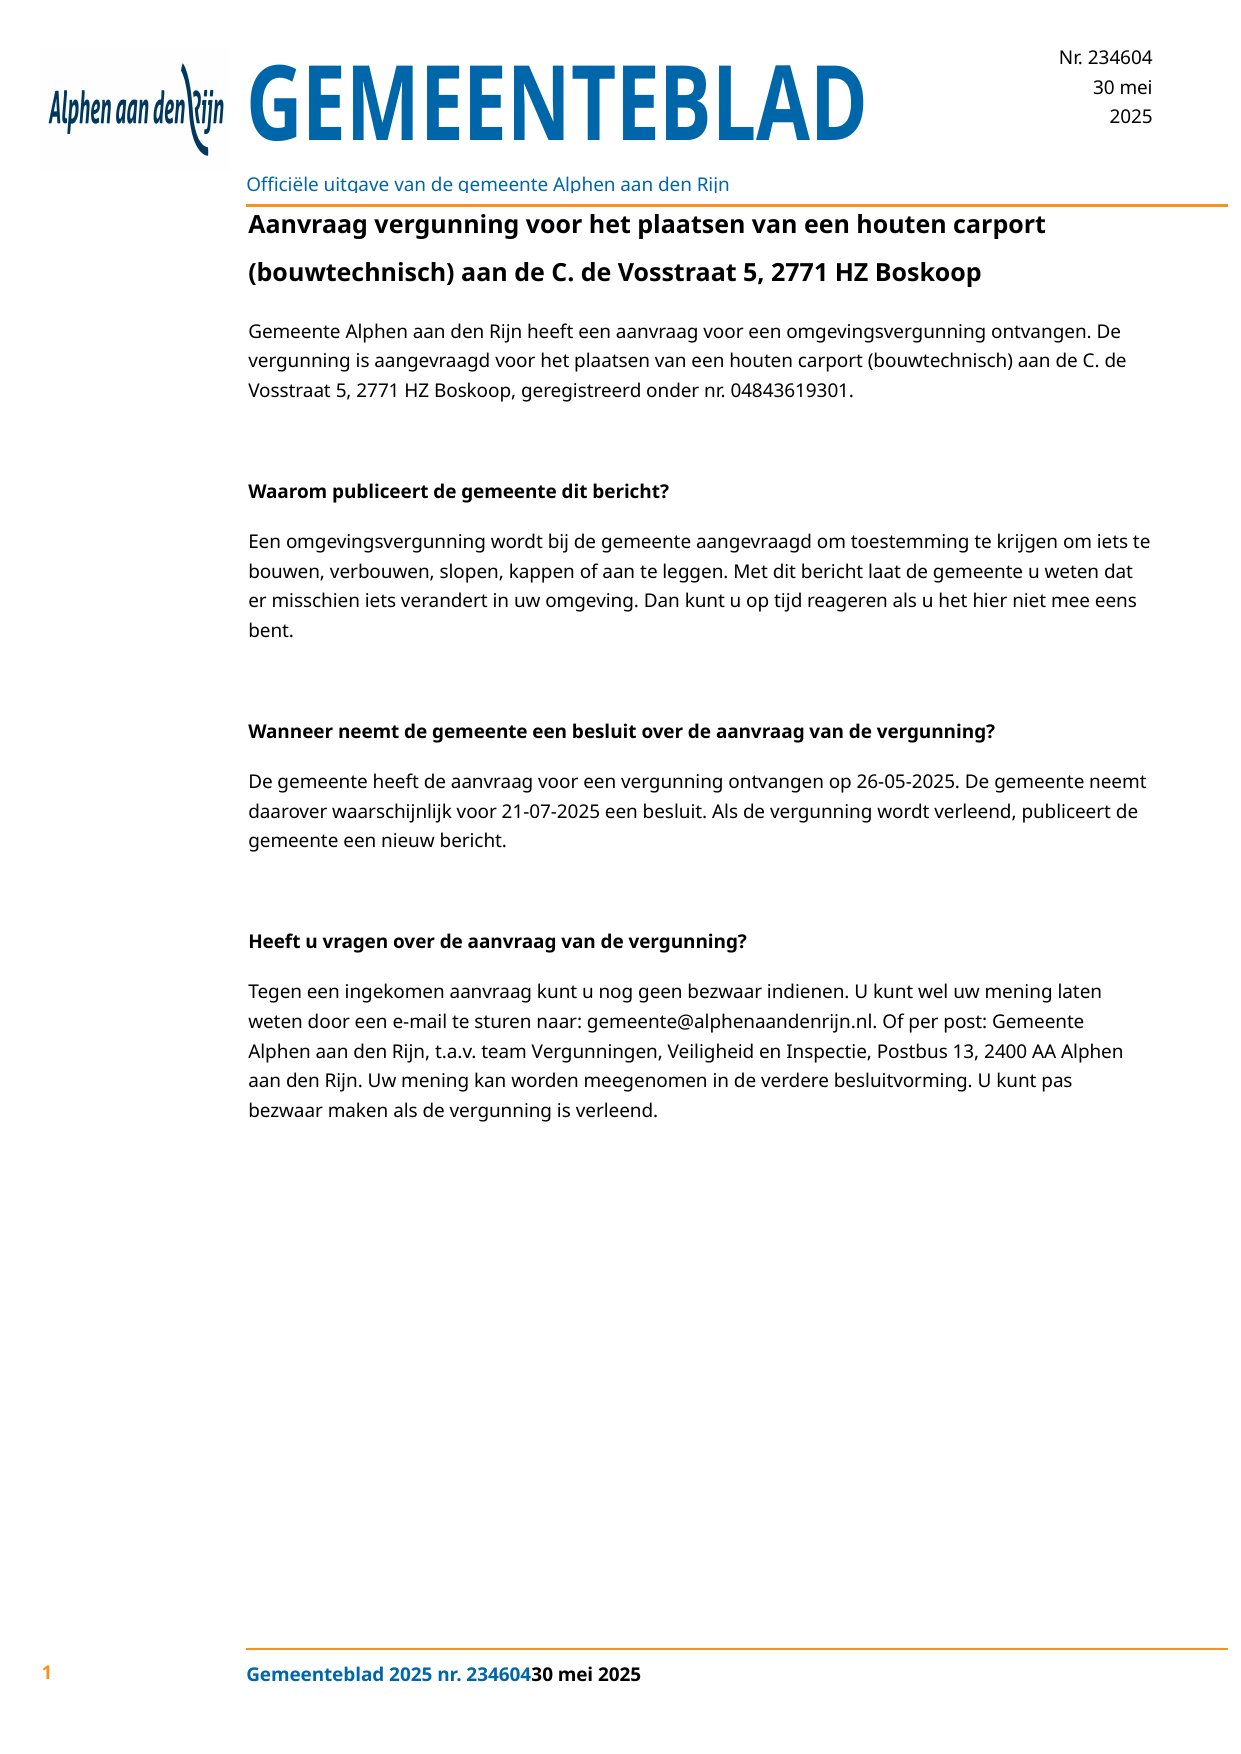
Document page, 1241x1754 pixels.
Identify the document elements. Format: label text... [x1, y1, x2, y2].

text Tegen een ingekomen aanvraag kunt u nog geen bezwaar indienen. U kunt wel uw mening laten weten door een e-mail te sturen naar: gemeente@alphenaandenrijn.nl. Of per post: Gemeente Alphen aan den Rijn, t.a.v. team Vergunningen, Veiligheid en Inspectie, Postbus 13, 2400 AA Alphen aan den Rijn. Uw mening kan worden meegenomen in de verdere besluitvorming. U kunt pas bezwaar maken als de vergunning is verleend. [248, 979, 1152, 1123]
text Waarom publiceert de gemeente dit bericht? [248, 478, 1152, 504]
text Gemeente Alphen aan den Rijn heeft een aanvraag voor een omgevingsvergunning ontvangen. De vergunning is aangevraagd voor het plaatsen van een houten carport (bouwtechnisch) aan de C. de Vosstraat 5, 2771 HZ Boskoop, geregistreerd onder nr. 04843619301. [248, 318, 1152, 403]
picture [41, 47, 231, 172]
text Heeft u vragen over de aanvraag van de vergunning? [248, 928, 1152, 954]
text Wanneer neemt de gemeente een besluit over de aanvraag van de vergunning? [248, 718, 1152, 744]
text Een omgevingsvergunning wordt bij de gemeente aangevraagd om toestemming te krijgen om iets te bouwen, verbouwen, slopen, kappen of aan te leggen. Met dit bericht laat de gemeente u weten dat er misschien iets verandert in uw omgeving. Dan kunt u op tijd reageren als u het hier niet mee eens bent. [248, 528, 1152, 643]
text Aanvraag vergunning voor het plaatsen van een houten carport (bouwtechnisch) aan de C. de Vosstraat 5, 2771 HZ Boskoop [248, 207, 1152, 288]
text De gemeente heeft de aanvraag voor een vergunning ontvangen op 26-05-2025. De gemeente neemt daarover waarschijnlijk voor 21-07-2025 een besluit. Als de vergunning wordt verleend, publiceert de gemeente een nieuw bericht. [248, 768, 1152, 853]
